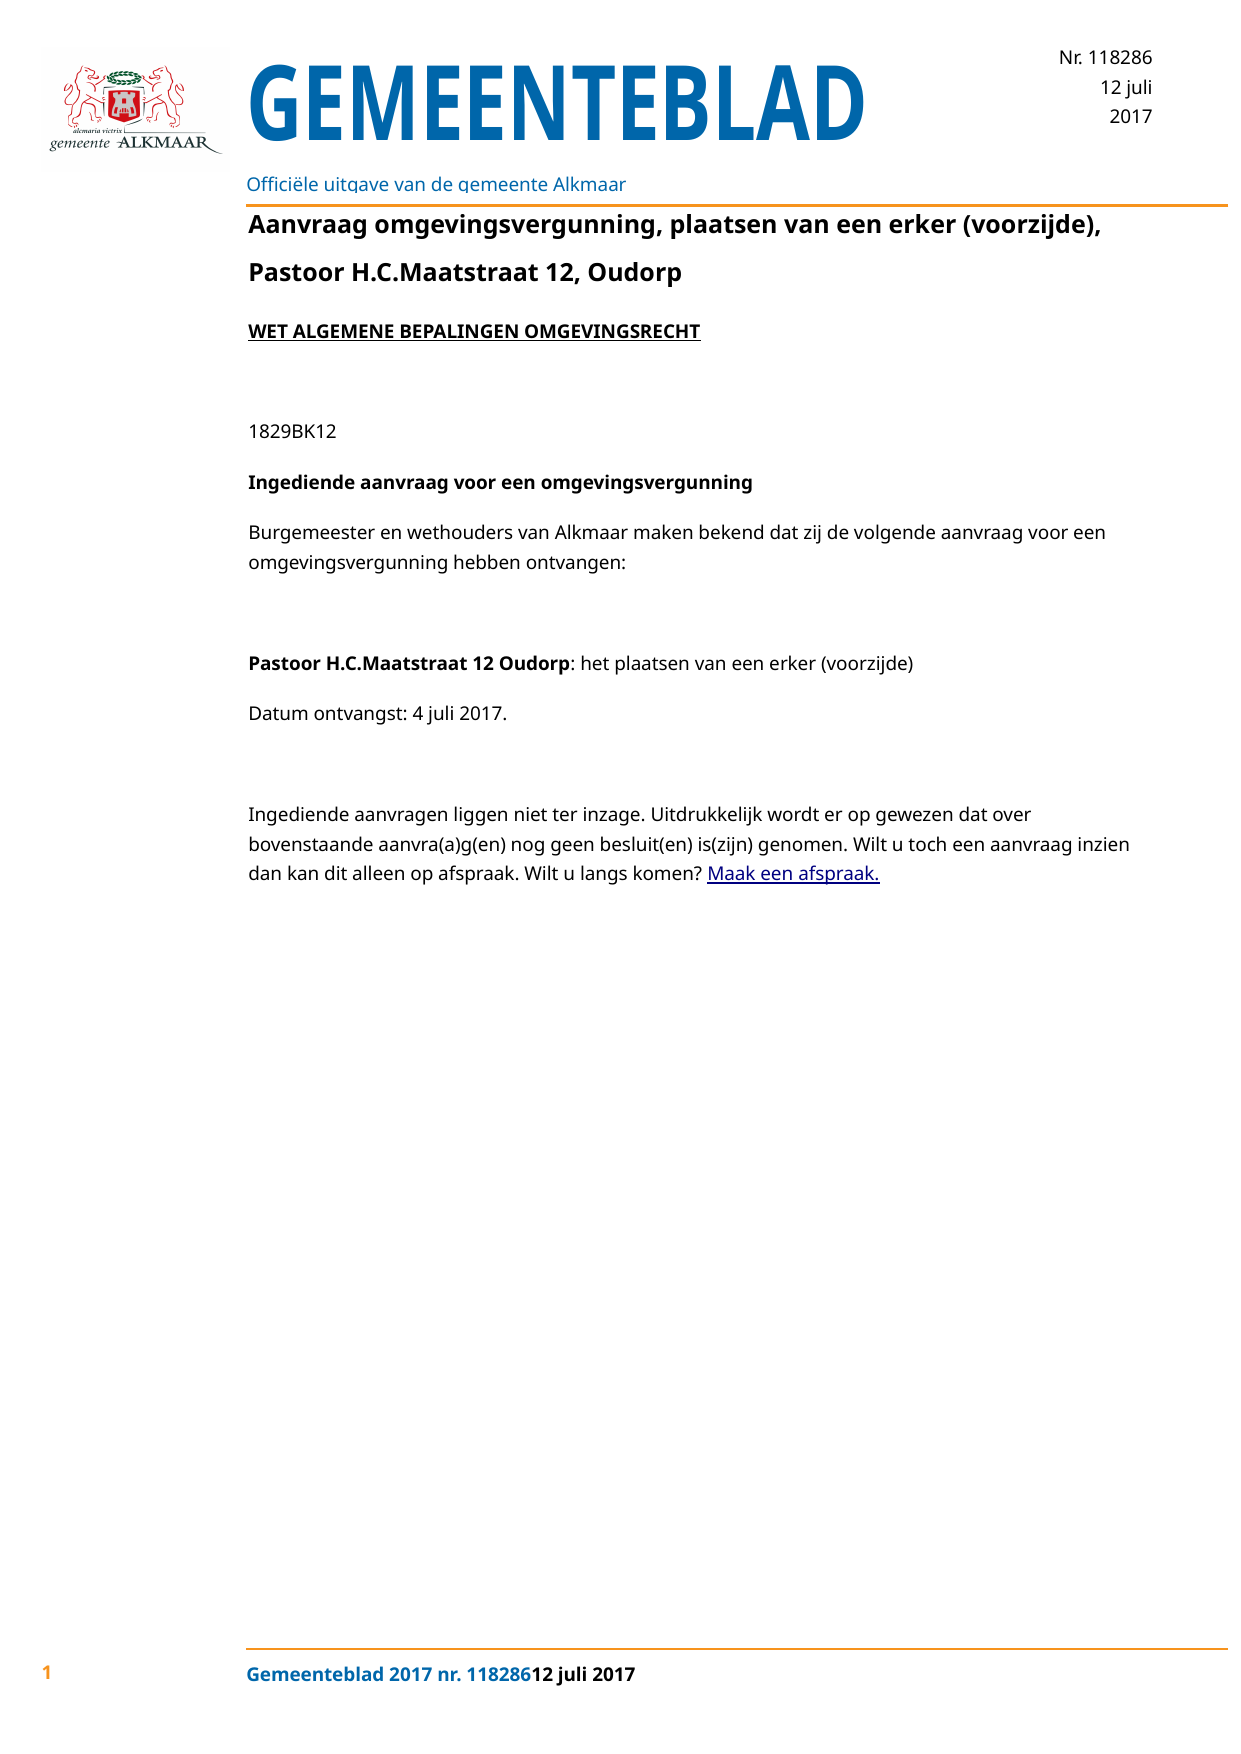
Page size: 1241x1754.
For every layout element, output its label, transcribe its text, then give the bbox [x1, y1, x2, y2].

text Ingediende aanvragen liggen niet ter inzage. Uitdrukkelijk wordt er op gewezen dat over bovenstaande aanvra(a)g(en) nog geen besluit(en) is(zijn) genomen. Wilt u toch een aanvraag inzien dan kan dit alleen op afspraak. Wilt u langs komen? Maak een afspraak. [248, 801, 1152, 886]
text Burgemeester en wethouders van Alkmaar maken bekend dat zij de volgende aanvraag voor een omgevingsvergunning hebben ontvangen: [248, 519, 1152, 575]
text Aanvraag omgevingsvergunning, plaatsen van een erker (voorzijde), Pastoor H.C.Maatstraat 12, Oudorp [248, 207, 1152, 288]
text Ingediende aanvraag voor een omgevingsvergunning [248, 469, 1152, 495]
text WET ALGEMENE BEPALINGEN OMGEVINGSRECHT [248, 318, 1152, 344]
text Datum ontvangst: 4 juli 2017. [248, 700, 1152, 726]
picture [41, 47, 231, 172]
text 1829BK12 [248, 419, 1152, 444]
text Pastoor H.C.Maatstraat 12 Oudorp: het plaatsen van een erker (voorzijde) [248, 650, 1152, 676]
